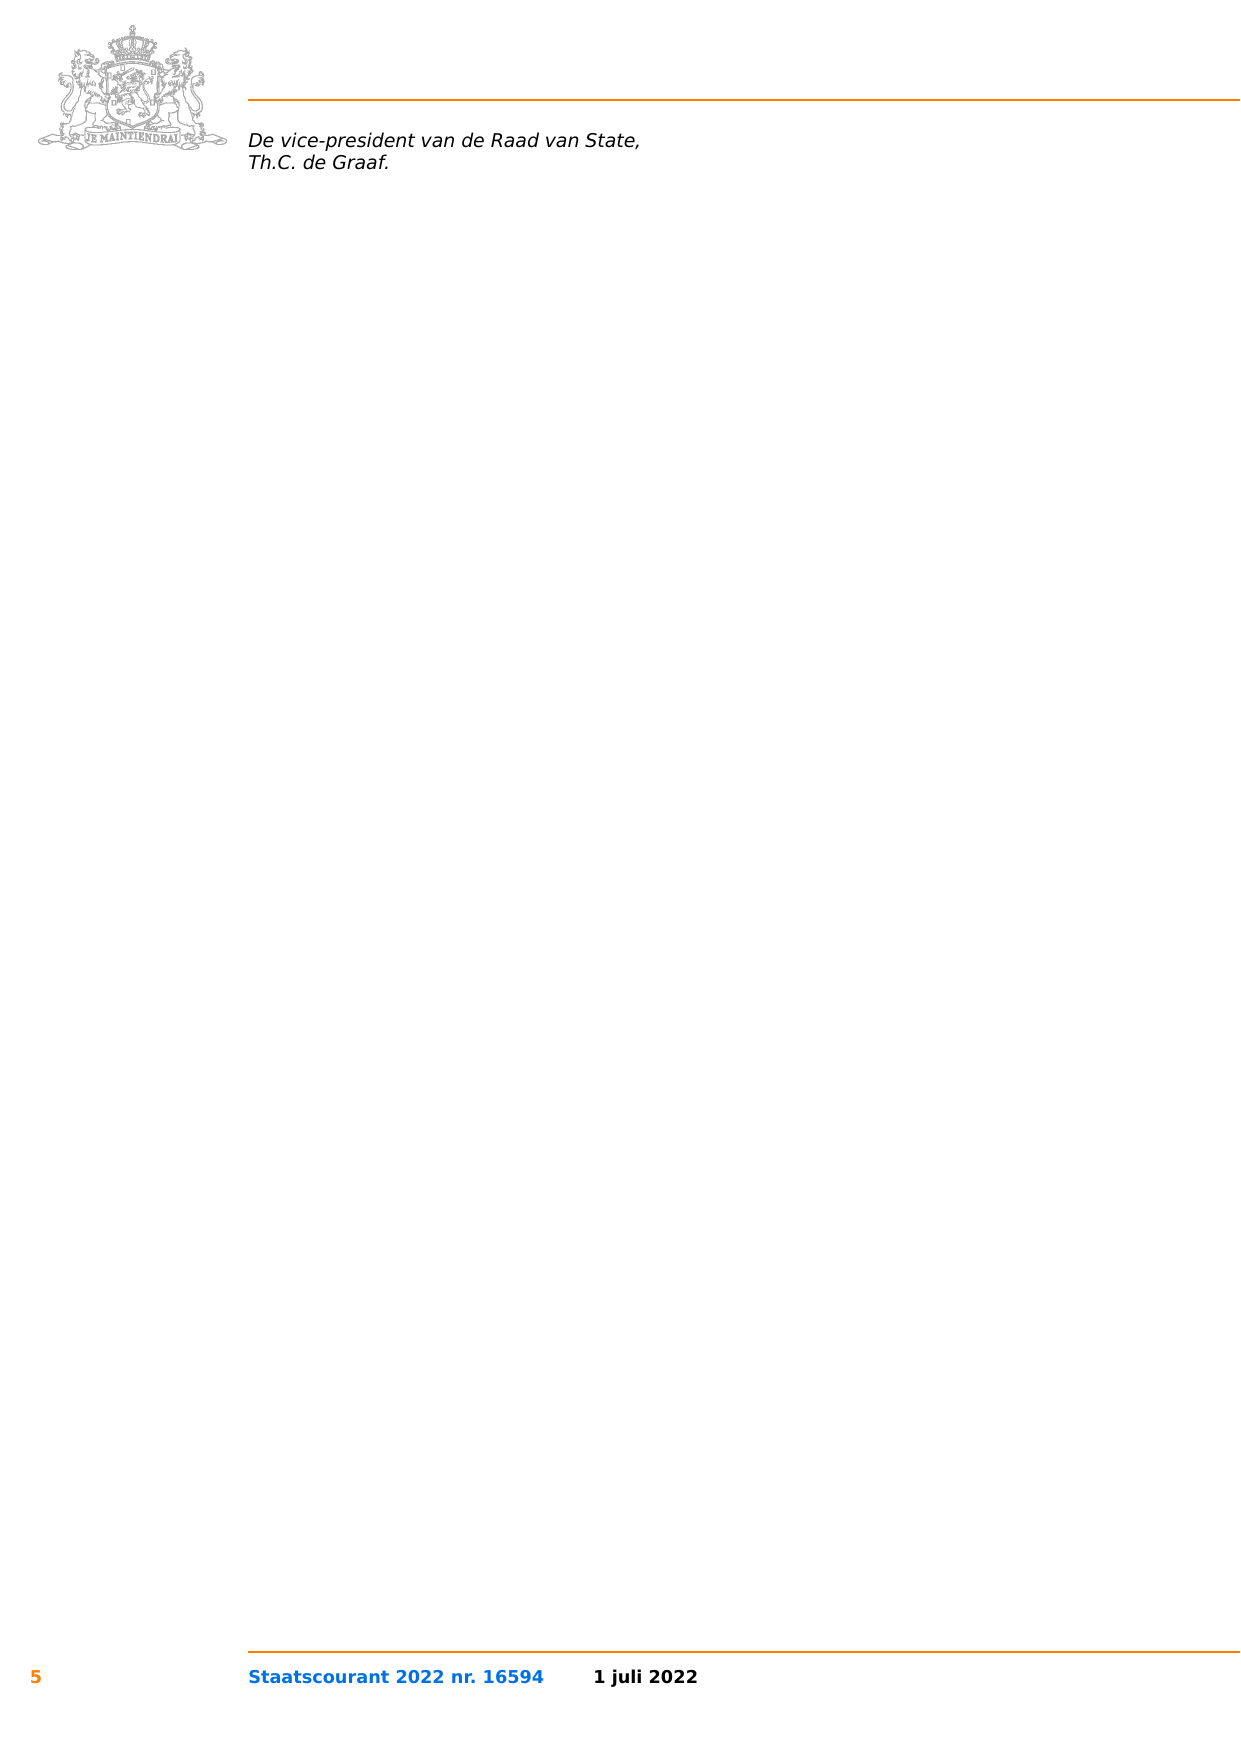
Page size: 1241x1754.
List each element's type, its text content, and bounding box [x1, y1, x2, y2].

picture [38, 25, 227, 150]
text De vice-president van de Raad van State, Th.C. de Graaf. [248, 130, 1163, 174]
